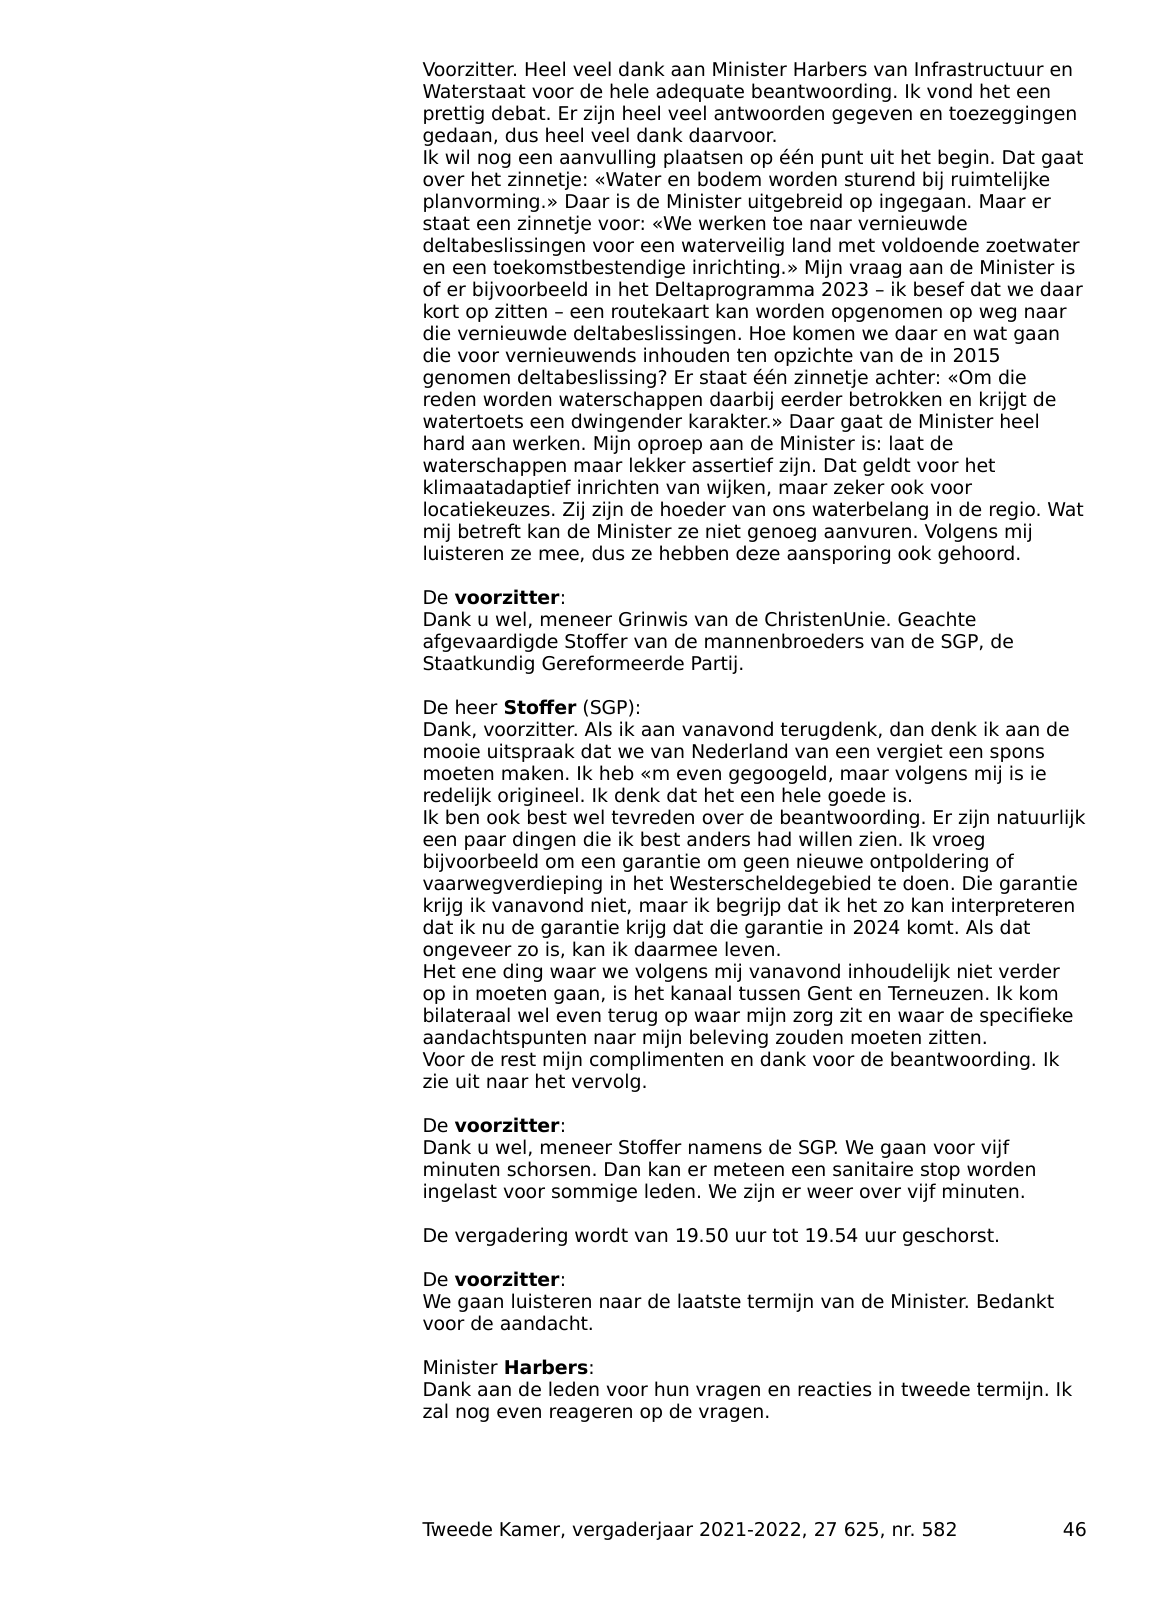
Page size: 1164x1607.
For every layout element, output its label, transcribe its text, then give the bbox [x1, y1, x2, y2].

text Voorzitter. Heel veel dank aan Minister Harbers van Infrastructuur en Waterstaat voor de hele adequate beantwoording. Ik vond het een prettig debat. Er zijn heel veel antwoorden gegeven en toezeggingen gedaan, dus heel veel dank daarvoor. [422, 59, 1087, 147]
text De vergadering wordt van 19.50 uur tot 19.54 uur geschorst. [422, 1225, 1087, 1247]
text De heer Stoffer (SGP): [422, 697, 1087, 719]
text De voorzitter: [422, 1115, 1087, 1137]
text Dank, voorzitter. Als ik aan vanavond terugdenk, dan denk ik aan de mooie uitspraak dat we van Nederland van een vergiet een spons moeten maken. Ik heb «m even gegoogeld, maar volgens mij is ie redelijk origineel. Ik denk dat het een hele goede is. [422, 719, 1087, 807]
text Ik wil nog een aanvulling plaatsen op één punt uit het begin. Dat gaat over het zinnetje: «Water en bodem worden sturend bij ruimtelijke planvorming.» Daar is de Minister uitgebreid op ingegaan. Maar er staat een zinnetje voor: «We werken toe naar vernieuwde deltabeslissingen voor een waterveilig land met voldoende zoetwater en een toekomstbestendige inrichting.» Mijn vraag aan de Minister is of er bijvoorbeeld in het Deltaprogramma 2023 – ik besef dat we daar kort op zitten – een routekaart kan worden opgenomen op weg naar die vernieuwde deltabeslissingen. Hoe komen we daar en wat gaan die voor vernieuwends inhouden ten opzichte van de in 2015 genomen deltabeslissing? Er staat één zinnetje achter: «Om die reden worden waterschappen daarbij eerder betrokken en krijgt de watertoets een dwingender karakter.» Daar gaat de Minister heel hard aan werken. Mijn oproep aan de Minister is: laat de waterschappen maar lekker assertief zijn. Dat geldt voor het klimaatadaptief inrichten van wijken, maar zeker ook voor locatiekeuzes. Zij zijn de hoeder van ons waterbelang in de regio. Wat mij betreft kan de Minister ze niet genoeg aanvuren. Volgens mij luisteren ze mee, dus ze hebben deze aansporing ook gehoord. [422, 147, 1087, 564]
text Dank aan de leden voor hun vragen en reacties in tweede termijn. Ik zal nog even reageren op de vragen. [422, 1379, 1087, 1423]
text Het ene ding waar we volgens mij vanavond inhoudelijk niet verder op in moeten gaan, is het kanaal tussen Gent en Terneuzen. Ik kom bilateraal wel even terug op waar mijn zorg zit en waar de specifieke aandachtspunten naar mijn beleving zouden moeten zitten. [422, 961, 1087, 1048]
text We gaan luisteren naar de laatste termijn van de Minister. Bedankt voor de aandacht. [422, 1291, 1087, 1335]
text Dank u wel, meneer Stoffer namens de SGP. We gaan voor vijf minuten schorsen. Dan kan er meteen een sanitaire stop worden ingelast voor sommige leden. We zijn er weer over vijf minuten. [422, 1137, 1087, 1203]
text De voorzitter: [422, 1269, 1087, 1291]
text Minister Harbers: [422, 1357, 1087, 1379]
text Dank u wel, meneer Grinwis van de ChristenUnie. Geachte afgevaardigde Stoffer van de mannenbroeders van de SGP, de Staatkundig Gereformeerde Partij. [422, 609, 1087, 675]
text Voor de rest mijn complimenten en dank voor de beantwoording. Ik zie uit naar het vervolg. [422, 1048, 1087, 1092]
text De voorzitter: [422, 587, 1087, 609]
text Ik ben ook best wel tevreden over de beantwoording. Er zijn natuurlijk een paar dingen die ik best anders had willen zien. Ik vroeg bijvoorbeeld om een garantie om geen nieuwe ontpoldering of vaarwegverdieping in het Westerscheldegebied te doen. Die garantie krijg ik vanavond niet, maar ik begrijp dat ik het zo kan interpreteren dat ik nu de garantie krijg dat die garantie in 2024 komt. Als dat ongeveer zo is, kan ik daarmee leven. [422, 807, 1087, 961]
